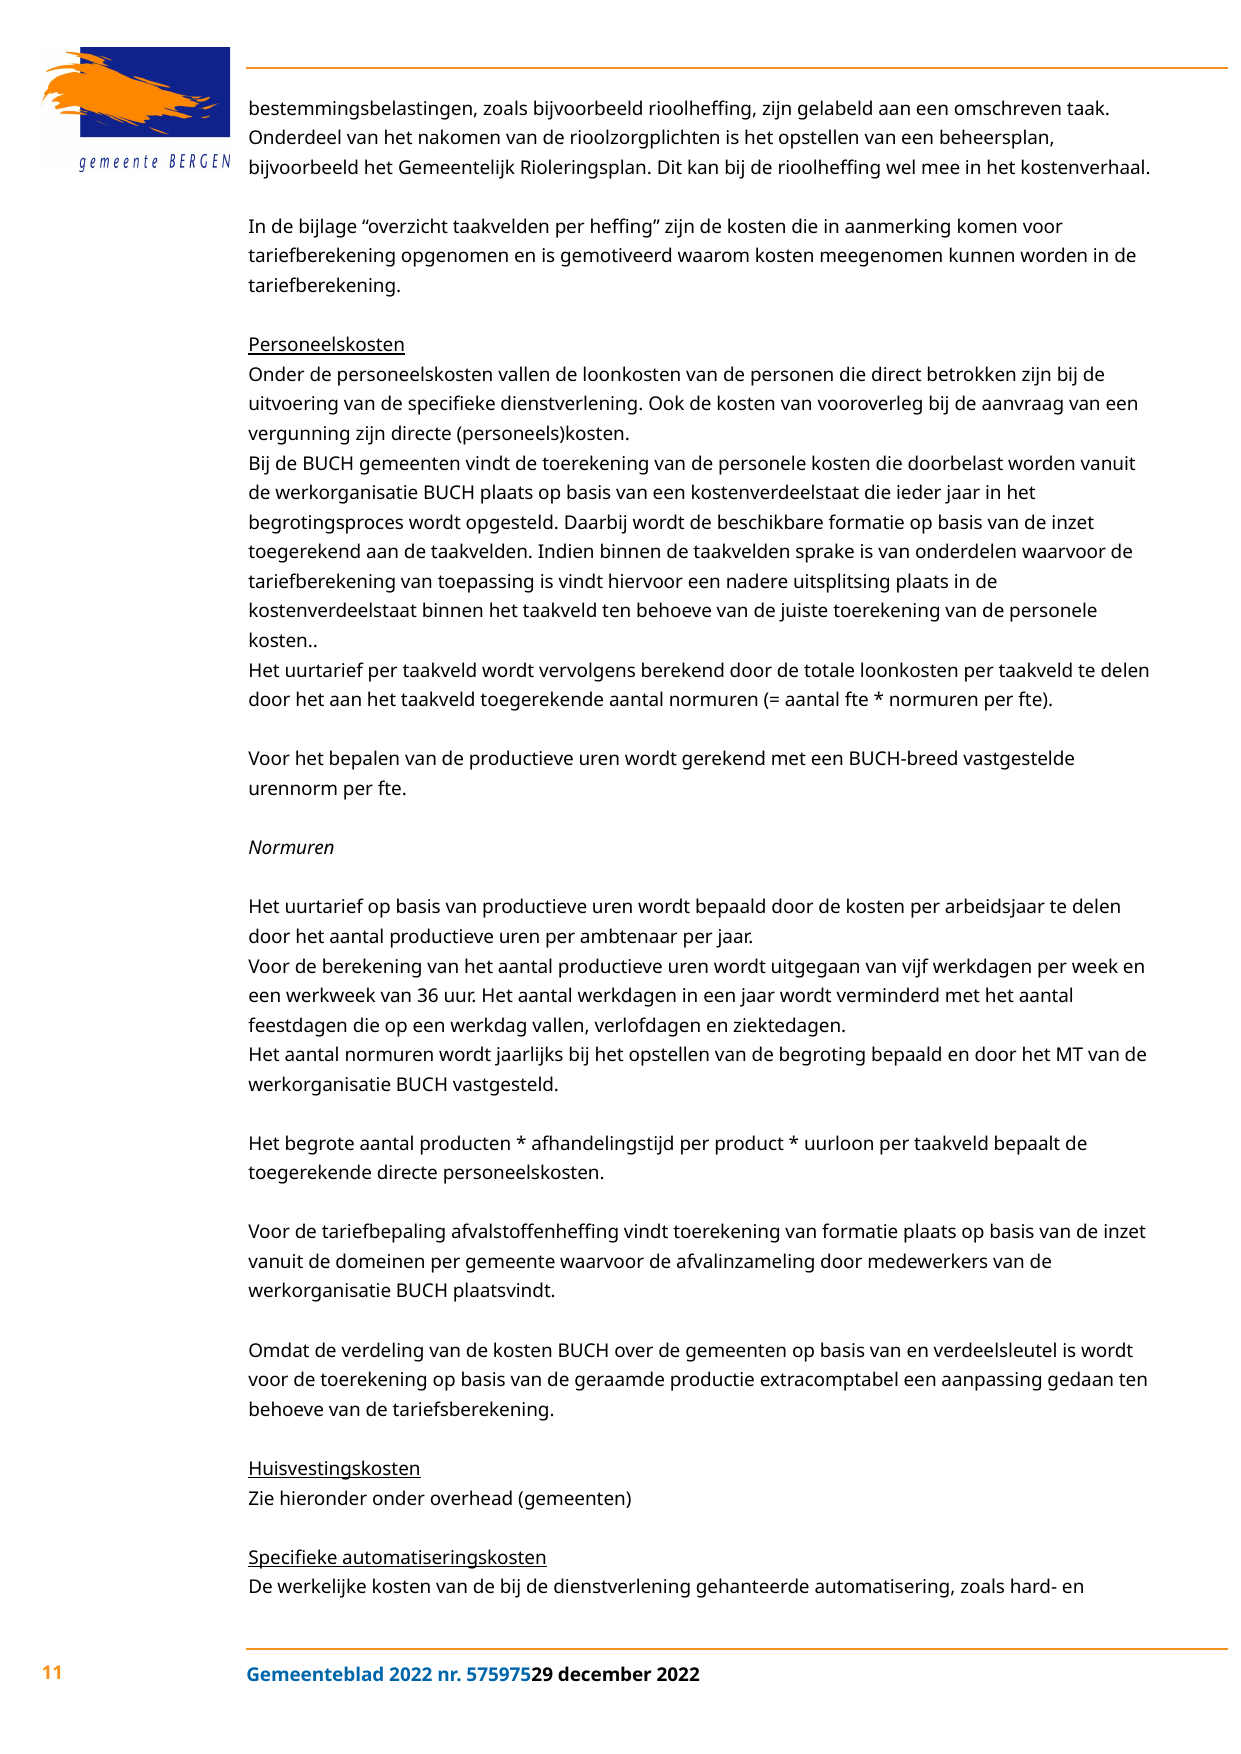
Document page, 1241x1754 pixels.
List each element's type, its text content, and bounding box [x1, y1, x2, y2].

picture [41, 47, 231, 172]
text Het uurtarief per taakveld wordt vervolgens berekend door de totale loonkosten per taakveld te delen door het aan het taakveld toegerekende aantal normuren (= aantal fte * normuren per fte). [248, 657, 1152, 712]
text Voor de tariefbepaling afvalstoffenheffing vindt toerekening van formatie plaats op basis van de inzet vanuit de domeinen per gemeente waarvoor de afvalinzameling door medewerkers van de werkorganisatie BUCH plaatsvindt. [248, 1218, 1152, 1303]
text De werkelijke kosten van de bij de dienstverlening gehanteerde automatisering, zoals hard- en [248, 1573, 1152, 1599]
text Personeelskosten [248, 331, 1152, 357]
text In de bijlage “overzicht taakvelden per heffing” zijn de kosten die in aanmerking komen voor tariefberekening opgenomen en is gemotiveerd waarom kosten meegenomen kunnen worden in de tariefberekening. [248, 213, 1152, 298]
text Huisvestingskosten [248, 1455, 1152, 1481]
text bestemmingsbelastingen, zoals bijvoorbeeld rioolheffing, zijn gelabeld aan een omschreven taak. Onderdeel van het nakomen van de rioolzorgplichten is het opstellen van een beheersplan, bijvoorbeeld het Gemeentelijk Rioleringsplan. Dit kan bij de rioolheffing wel mee in het kostenverhaal. [248, 95, 1152, 180]
text Voor het bepalen van de productieve uren wordt gerekend met een BUCH-breed vastgestelde urennorm per fte. [248, 746, 1152, 801]
text Onder de personeelskosten vallen de loonkosten van de personen die direct betrokken zijn bij de uitvoering van de specifieke dienstverlening. Ook de kosten van vooroverleg bij de aanvraag van een vergunning zijn directe (personeels)kosten. [248, 361, 1152, 446]
text Bij de BUCH gemeenten vindt de toerekening van de personele kosten die doorbelast worden vanuit de werkorganisatie BUCH plaats op basis van een kostenverdeelstaat die ieder jaar in het begrotingsproces wordt opgesteld. Daarbij wordt de beschikbare formatie op basis van de inzet toegerekend aan de taakvelden. Indien binnen de taakvelden sprake is van onderdelen waarvoor de tariefberekening van toepassing is vindt hiervoor een nadere uitsplitsing plaats in de kostenverdeelstaat binnen het taakveld ten behoeve van de juiste toerekening van de personele kosten.. [248, 450, 1152, 653]
text Specifieke automatiseringskosten [248, 1544, 1152, 1569]
text Omdat de verdeling van de kosten BUCH over de gemeenten op basis van en verdeelsleutel is wordt voor de toerekening op basis van de geraamde productie extracomptabel een aanpassing gedaan ten behoeve van de tariefsberekening. [248, 1337, 1152, 1422]
text Zie hieronder onder overhead (gemeenten) [248, 1485, 1152, 1510]
table_header Normuren Het uurtarief op basis van productieve uren wordt bepaald door de kosten per arbeidsjaar te delen door het aantal productieve uren per ambtenaar per jaar. Voor de berekening van het aantal productieve uren wordt uitgegaan van vijf werkdagen per week en een werkweek van 36 uur. Het aantal werkdagen in een jaar wordt verminderd met het aantal feestdagen die op een werkdag vallen, verlofdagen en ziektedagen. Het aantal normuren wordt jaarlijks bij het opstellen van de begroting bepaald en door het MT van de werkorganisatie BUCH vastgesteld. [248, 835, 1152, 1097]
text Het begrote aantal producten * afhandelingstijd per product * uurloon per taakveld bepaalt de toegerekende directe personeelskosten. [248, 1130, 1152, 1185]
